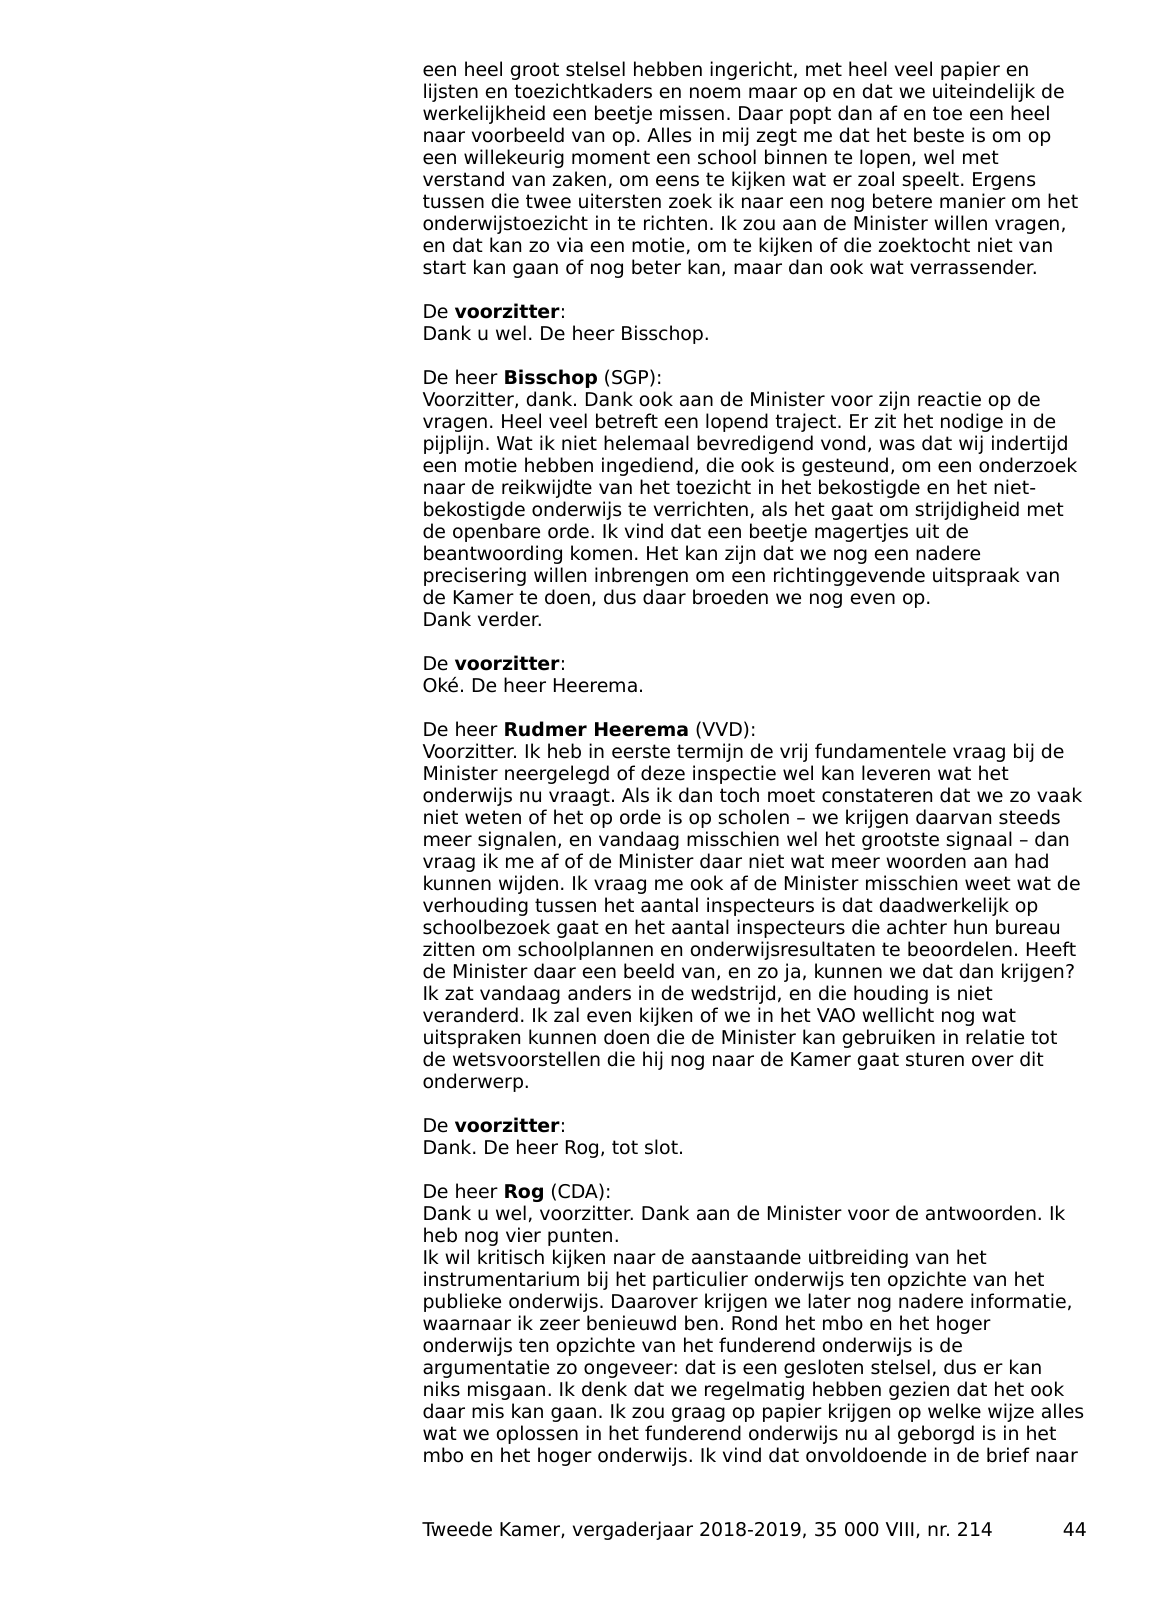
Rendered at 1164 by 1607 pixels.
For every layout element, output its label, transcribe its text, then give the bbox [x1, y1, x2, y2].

text Dank u wel, voorzitter. Dank aan de Minister voor de antwoorden. Ik heb nog vier punten. [422, 1203, 1087, 1247]
text een heel groot stelsel hebben ingericht, met heel veel papier en lijsten en toezichtkaders en noem maar op en dat we uiteindelijk de werkelijkheid een beetje missen. Daar popt dan af en toe een heel naar voorbeeld van op. Alles in mij zegt me dat het beste is om op een willekeurig moment een school binnen te lopen, wel met verstand van zaken, om eens te kijken wat er zoal speelt. Ergens tussen die twee uitersten zoek ik naar een nog betere manier om het onderwijstoezicht in te richten. Ik zou aan de Minister willen vragen, en dat kan zo via een motie, om te kijken of die zoektocht niet van start kan gaan of nog beter kan, maar dan ook wat verrassender. [422, 59, 1087, 279]
text De voorzitter: [422, 653, 1087, 675]
text Oké. De heer Heerema. [422, 675, 1087, 697]
text De voorzitter: [422, 301, 1087, 323]
text Dank verder. [422, 609, 1087, 631]
text Voorzitter. Ik heb in eerste termijn de vrij fundamentele vraag bij de Minister neergelegd of deze inspectie wel kan leveren wat het onderwijs nu vraagt. Als ik dan toch moet constateren dat we zo vaak niet weten of het op orde is op scholen – we krijgen daarvan steeds meer signalen, en vandaag misschien wel het grootste signaal – dan vraag ik me af of de Minister daar niet wat meer woorden aan had kunnen wijden. Ik vraag me ook af de Minister misschien weet wat de verhouding tussen het aantal inspecteurs is dat daadwerkelijk op schoolbezoek gaat en het aantal inspecteurs die achter hun bureau zitten om schoolplannen en onderwijsresultaten te beoordelen. Heeft de Minister daar een beeld van, en zo ja, kunnen we dat dan krijgen? Ik zat vandaag anders in de wedstrijd, en die houding is niet veranderd. Ik zal even kijken of we in het VAO wellicht nog wat uitspraken kunnen doen die de Minister kan gebruiken in relatie tot de wetsvoorstellen die hij nog naar de Kamer gaat sturen over dit onderwerp. [422, 741, 1087, 1093]
text De voorzitter: [422, 1115, 1087, 1137]
text Ik wil kritisch kijken naar de aanstaande uitbreiding van het instrumentarium bij het particulier onderwijs ten opzichte van het publieke onderwijs. Daarover krijgen we later nog nadere informatie, waarnaar ik zeer benieuwd ben. Rond het mbo en het hoger onderwijs ten opzichte van het funderend onderwijs is de argumentatie zo ongeveer: dat is een gesloten stelsel, dus er kan niks misgaan. Ik denk dat we regelmatig hebben gezien dat het ook daar mis kan gaan. Ik zou graag op papier krijgen op welke wijze alles wat we oplossen in het funderend onderwijs nu al geborgd is in het mbo en het hoger onderwijs. Ik vind dat onvoldoende in de brief naar [422, 1247, 1087, 1467]
text Voorzitter, dank. Dank ook aan de Minister voor zijn reactie op de vragen. Heel veel betreft een lopend traject. Er zit het nodige in de pijplijn. Wat ik niet helemaal bevredigend vond, was dat wij indertijd een motie hebben ingediend, die ook is gesteund, om een onderzoek naar de reikwijdte van het toezicht in het bekostigde en het niet-bekostigde onderwijs te verrichten, als het gaat om strijdigheid met de openbare orde. Ik vind dat een beetje magertjes uit de beantwoording komen. Het kan zijn dat we nog een nadere precisering willen inbrengen om een richtinggevende uitspraak van de Kamer te doen, dus daar broeden we nog even op. [422, 389, 1087, 609]
text De heer Rudmer Heerema (VVD): [422, 719, 1087, 741]
text Dank u wel. De heer Bisschop. [422, 323, 1087, 345]
text De heer Rog (CDA): [422, 1181, 1087, 1203]
text Dank. De heer Rog, tot slot. [422, 1137, 1087, 1159]
text De heer Bisschop (SGP): [422, 367, 1087, 389]
